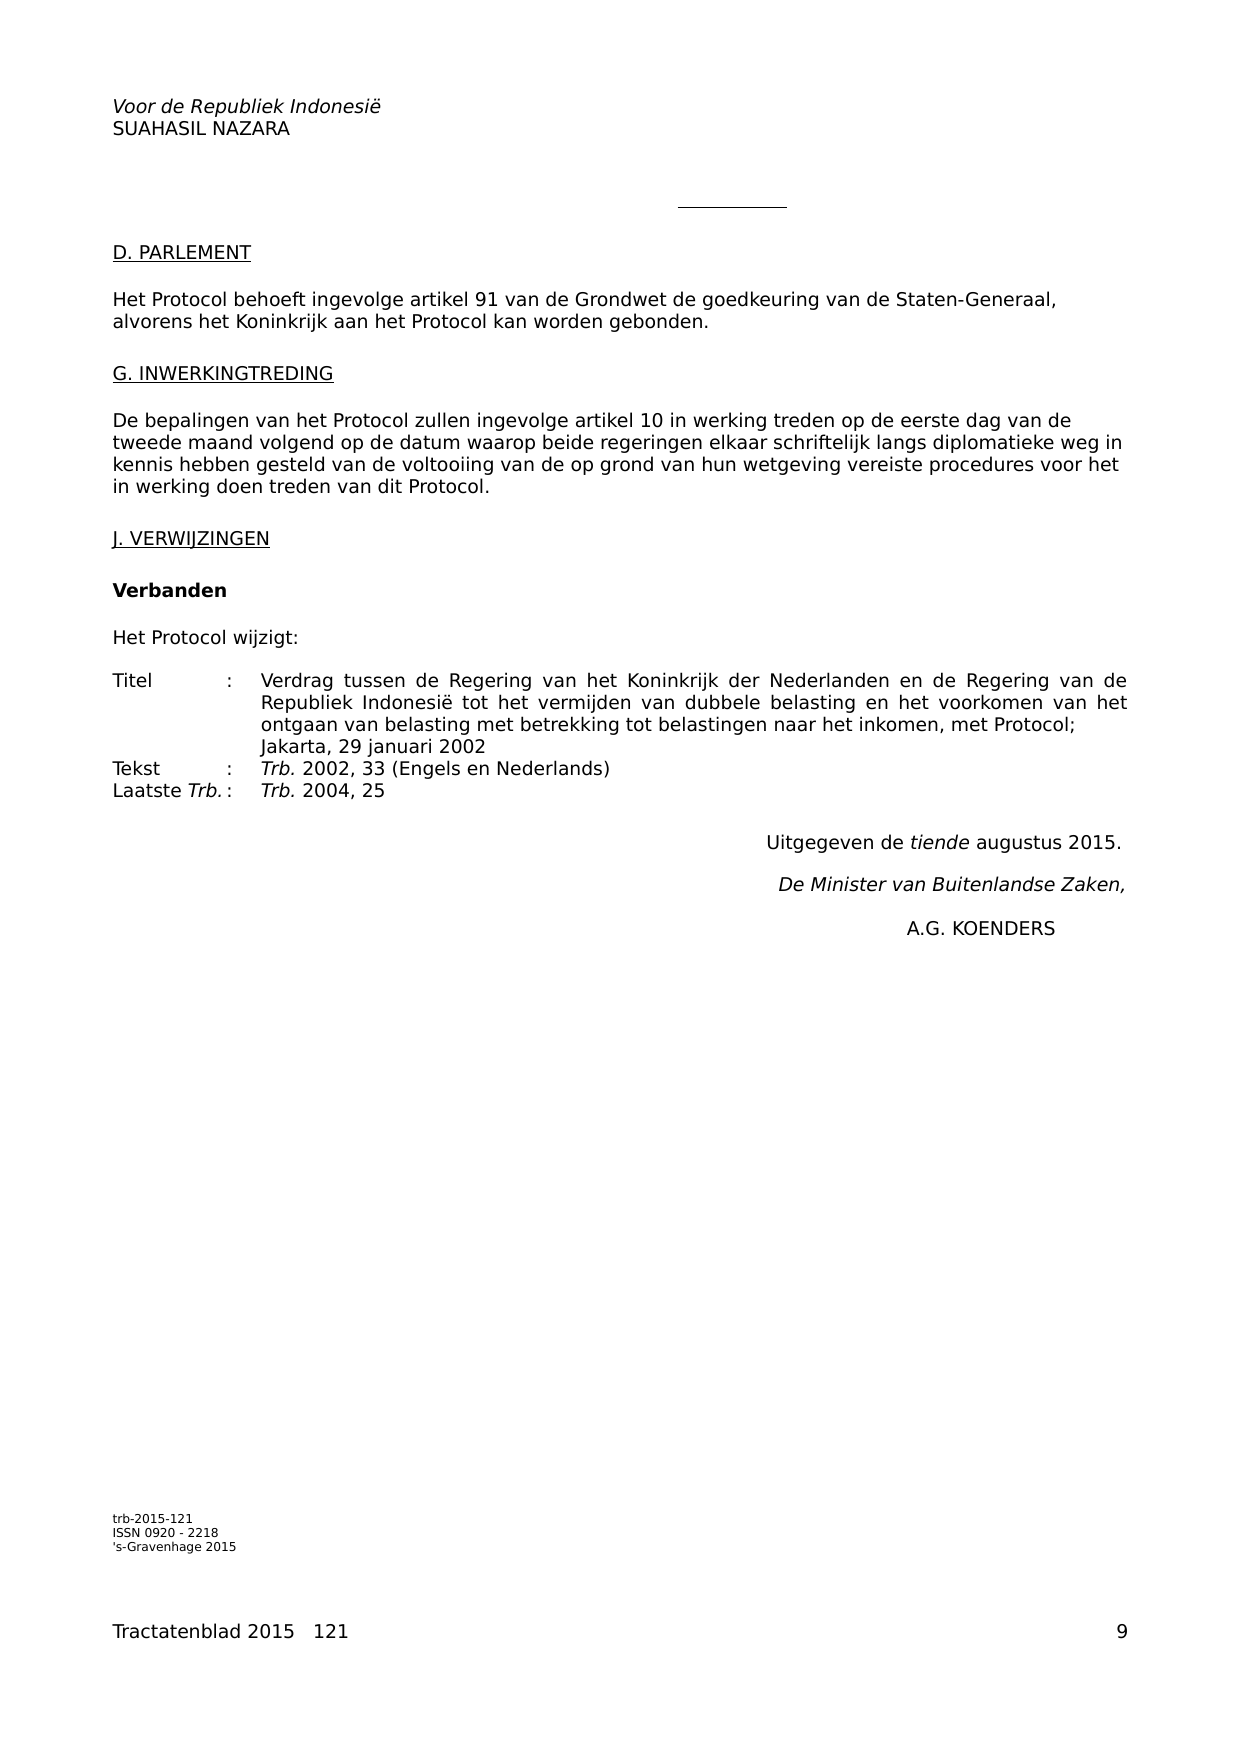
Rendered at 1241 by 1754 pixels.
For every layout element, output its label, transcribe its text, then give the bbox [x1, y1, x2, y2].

table_cell Verdrag tussen de Regering van het Koninkrijk der Nederlanden en de Regering van de Republiek Indonesië tot het vermijden van dubbele belasting en het voorkomen van het ontgaan van belasting met betrekking tot belastingen naar het inkomen, met Protocol; Jakarta, 29 januari 2002 [261, 670, 1128, 758]
text 's-Gravenhage 2015 [112, 1540, 346, 1554]
text trb-2015-121 [112, 1512, 346, 1526]
table_cell Tekst [112, 758, 226, 780]
table_cell : [226, 758, 261, 780]
text Uitgegeven de tiende augustus 2015. [112, 832, 1128, 854]
table_cell Titel [112, 670, 226, 758]
table_cell : [226, 780, 261, 802]
table_cell [226, 649, 261, 670]
subtitle D. PARLEMENT [112, 242, 1128, 264]
text Voor de Republiek Indonesië SUAHASIL NAZARA [112, 96, 1128, 140]
subtitle Verbanden [112, 580, 1128, 602]
table_cell Laatste Trb. [112, 780, 226, 802]
text Het Protocol behoeft ingevolge artikel 91 van de Grondwet de goedkeuring van de Staten-Generaal, alvorens het Koninkrijk aan het Protocol kan worden gebonden. [112, 289, 1128, 333]
text De Minister van Buitenlandse Zaken, A.G. KOENDERS [112, 874, 1128, 939]
subtitle J. VERWIJZINGEN [112, 528, 1128, 550]
table_header Het Protocol wijzigt: [112, 627, 1128, 648]
table_cell [112, 649, 226, 670]
text ISSN 0920 - 2218 [112, 1526, 346, 1540]
table_cell : [226, 670, 261, 758]
text De bepalingen van het Protocol zullen ingevolge artikel 10 in werking treden op de eerste dag van de tweede maand volgend op de datum waarop beide regeringen elkaar schriftelijk langs diplomatieke weg in kennis hebben gesteld van de voltooiing van de op grond van hun wetgeving vereiste procedures voor het in werking doen treden van dit Protocol. [112, 410, 1128, 498]
subtitle G. INWERKINGTREDING [112, 363, 1128, 385]
table_cell Trb. 2004, 25 [261, 780, 1128, 802]
table_cell Trb. 2002, 33 (Engels en Nederlands) [261, 758, 1128, 780]
table_cell [261, 649, 1128, 670]
